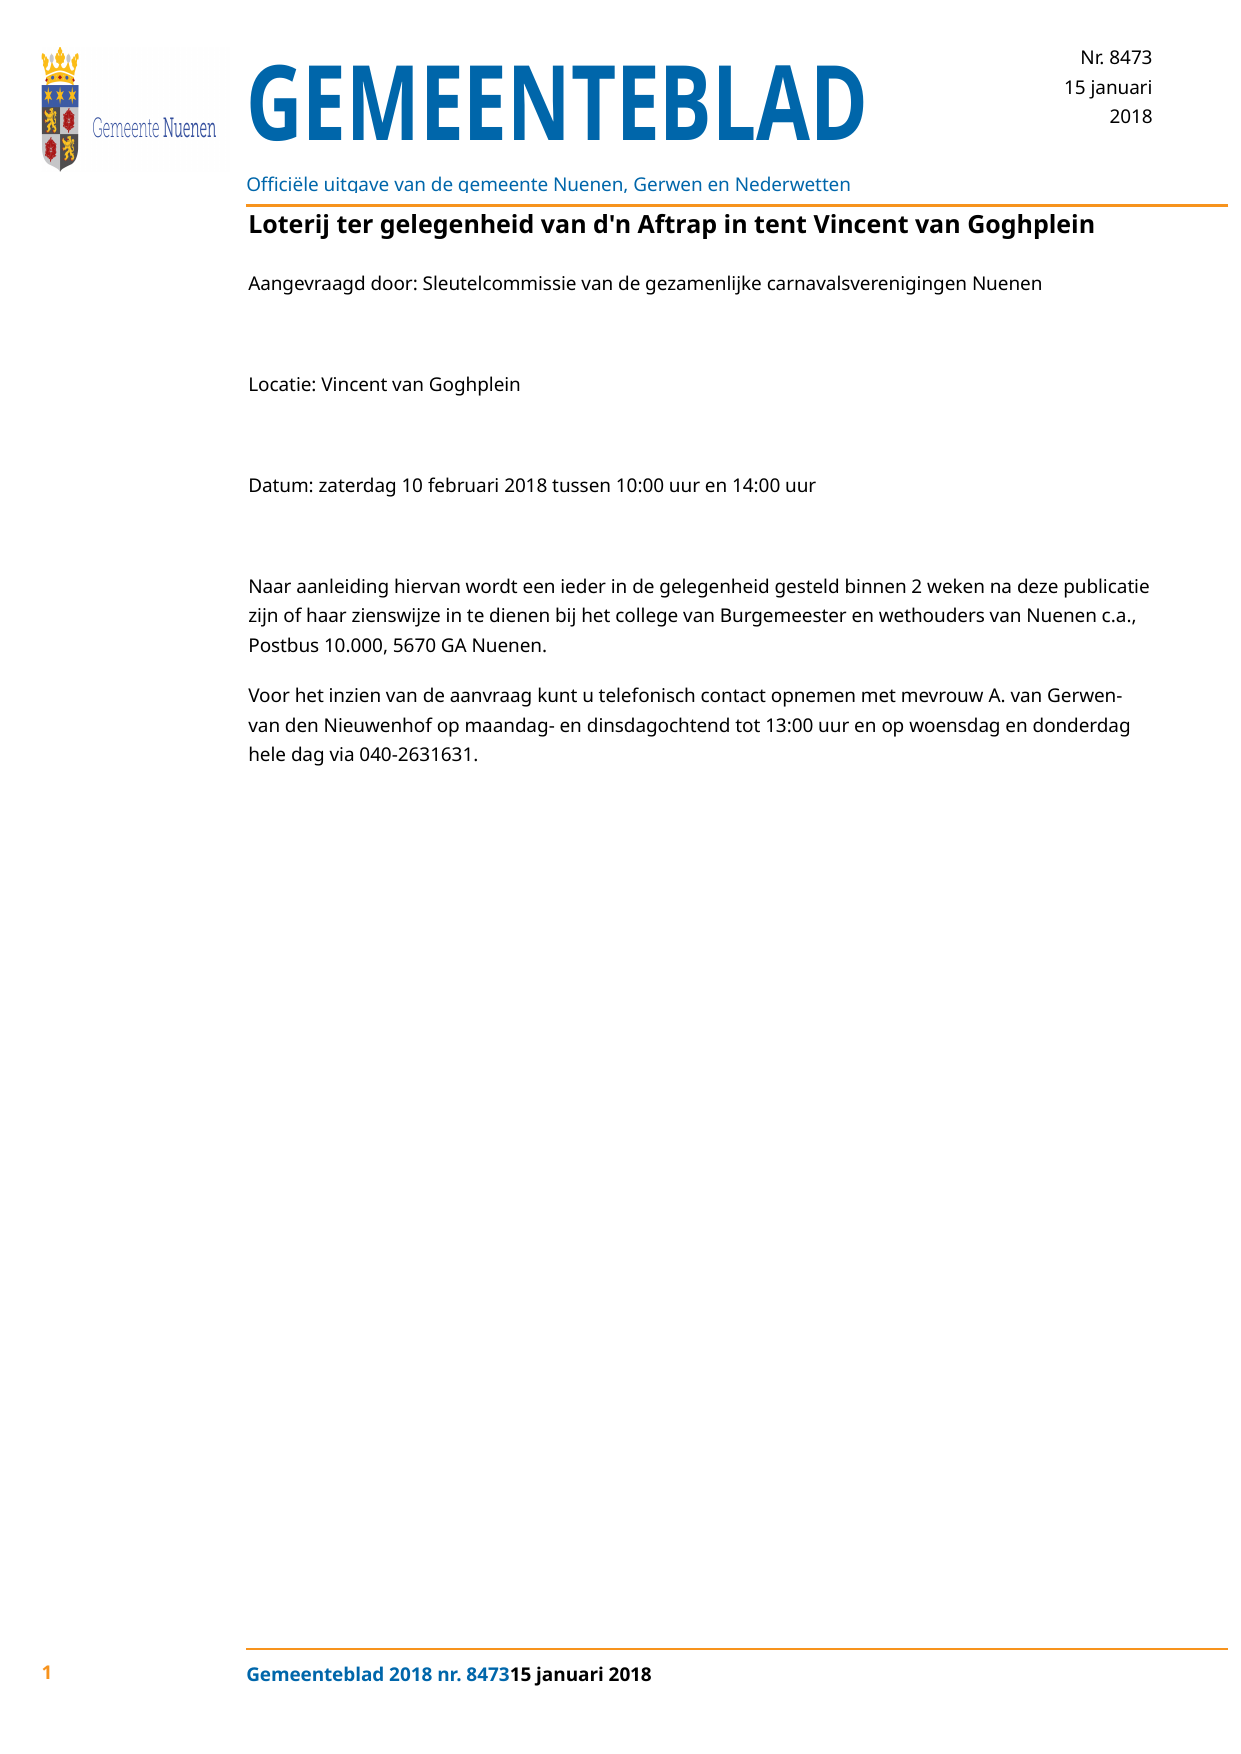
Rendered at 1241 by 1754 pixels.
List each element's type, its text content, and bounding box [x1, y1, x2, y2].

text Aangevraagd door: Sleutelcommissie van de gezamenlijke carnavalsverenigingen Nuenen [248, 270, 1152, 296]
text Naar aanleiding hiervan wordt een ieder in de gelegenheid gesteld binnen 2 weken na deze publicatie zijn of haar zienswijze in te dienen bij het college van Burgemeester en wethouders van Nuenen c.a., Postbus 10.000, 5670 GA Nuenen. [248, 573, 1152, 658]
text Locatie: Vincent van Goghplein [248, 371, 1152, 397]
text Datum: zaterdag 10 februari 2018 tussen 10:00 uur en 14:00 uur [248, 472, 1152, 498]
text Loterij ter gelegenheid van d'n Aftrap in tent Vincent van Goghplein [248, 207, 1152, 241]
picture [41, 47, 231, 172]
text Voor het inzien van de aanvraag kunt u telefonisch contact opnemen met mevrouw A. van Gerwen-van den Nieuwenhof op maandag- en dinsdagochtend tot 13:00 uur en op woensdag en donderdag hele dag via 040-2631631. [248, 682, 1152, 767]
